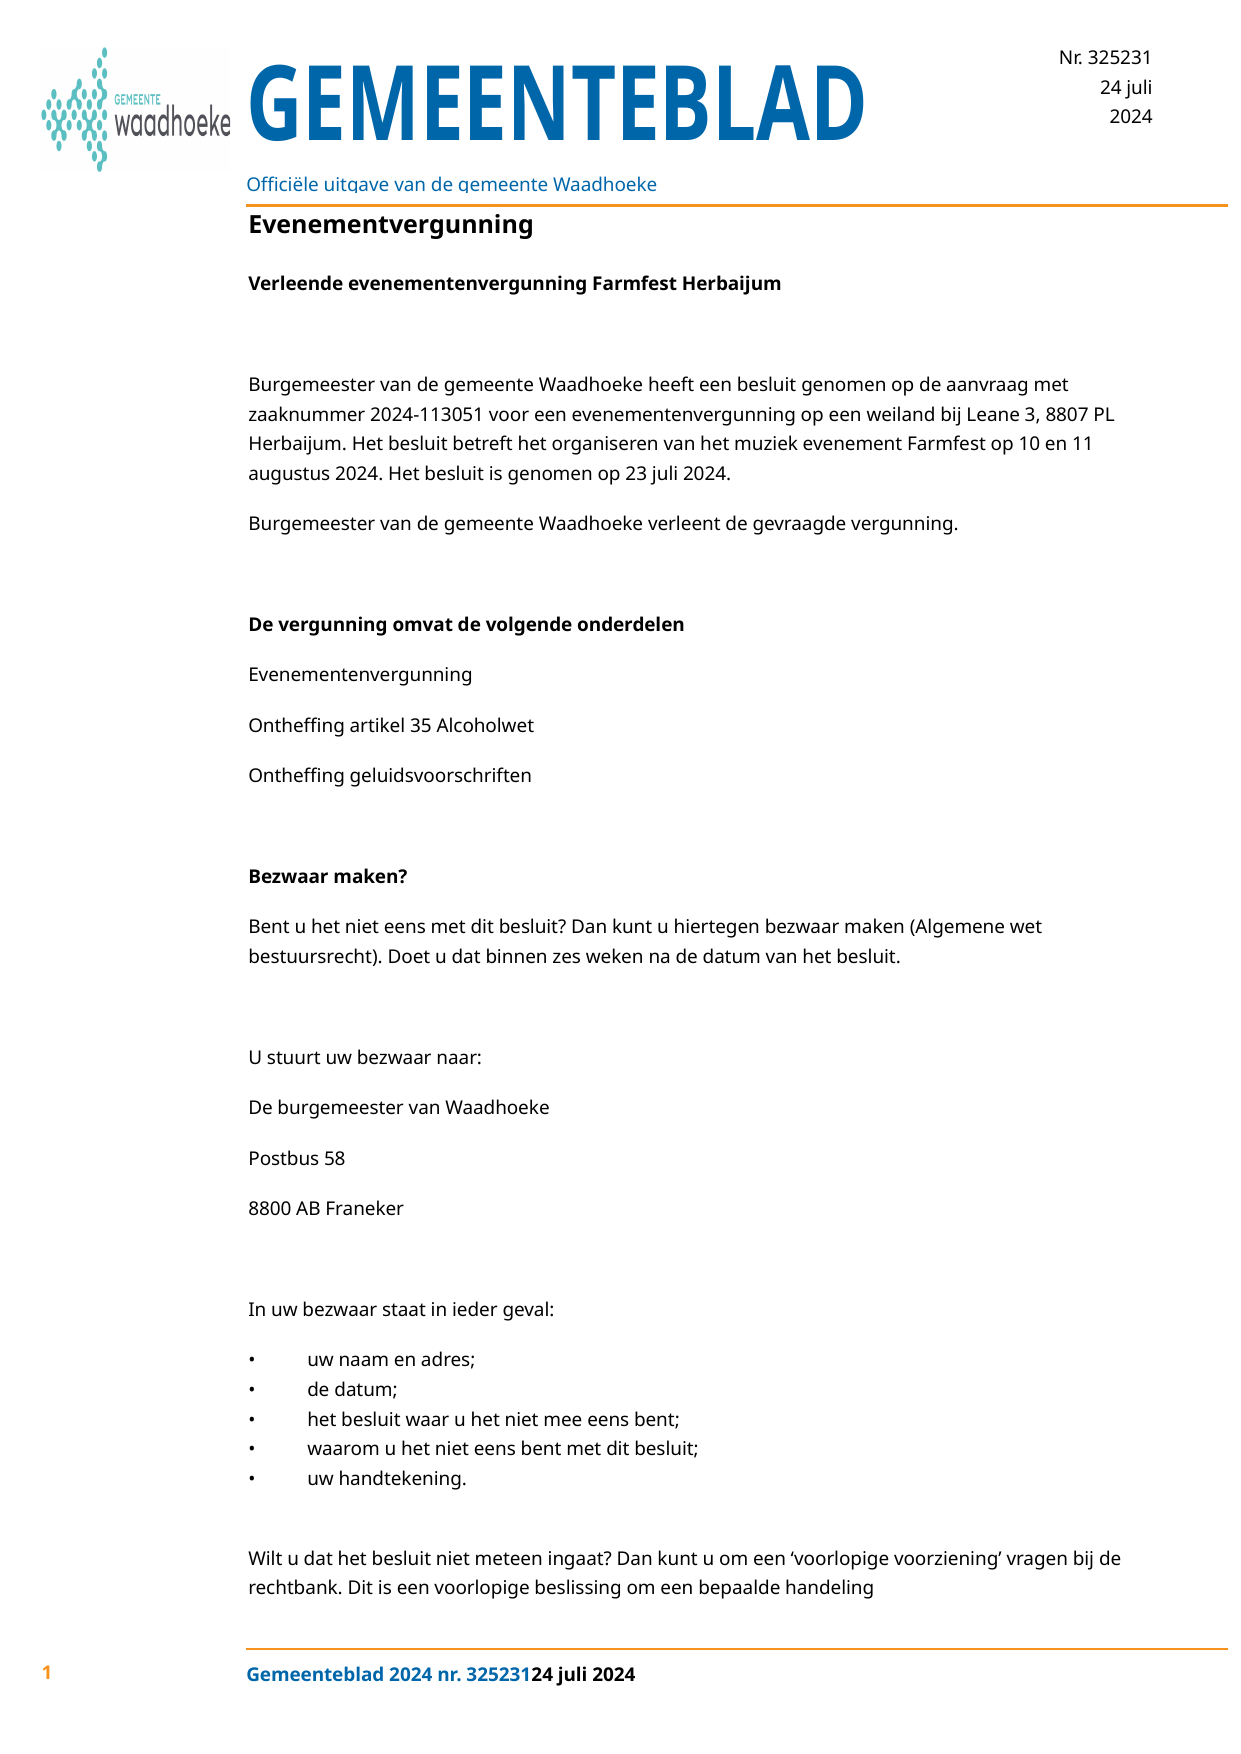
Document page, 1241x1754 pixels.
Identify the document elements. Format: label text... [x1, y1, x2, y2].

text Ontheffing artikel 35 Alcoholwet [248, 712, 1152, 738]
list het besluit waar u het niet mee eens bent; [248, 1406, 1152, 1431]
text In uw bezwaar staat in ieder geval: [248, 1296, 1152, 1322]
text Burgemeester van de gemeente Waadhoeke verleent de gevraagde vergunning. [248, 510, 1152, 536]
list uw handtekening. [248, 1465, 1152, 1491]
text Bent u het niet eens met dit besluit? Dan kunt u hiertegen bezwaar maken (Algemene wet bestuursrecht). Doet u dat binnen zes weken na de datum van het besluit. [248, 914, 1152, 969]
text Burgemeester van de gemeente Waadhoeke heeft een besluit genomen op de aanvraag met zaaknummer 2024-113051 voor een evenementenvergunning op een weiland bij Leane 3, 8807 PL Herbaijum. Het besluit betreft het organiseren van het muziek evenement Farmfest op 10 en 11 augustus 2024. Het besluit is genomen op 23 juli 2024. [248, 371, 1152, 486]
text Postbus 58 [248, 1145, 1152, 1171]
text Ontheffing geluidsvoorschriften [248, 762, 1152, 788]
picture [41, 47, 231, 172]
text U stuurt uw bezwaar naar: [248, 1044, 1152, 1070]
list uw naam en adres; [248, 1347, 1152, 1372]
list waarom u het niet eens bent met dit besluit; [248, 1435, 1152, 1461]
text Evenementvergunning [248, 207, 1152, 241]
text Verleende evenementenvergunning Farmfest Herbaijum [248, 270, 1152, 296]
text De burgemeester van Waadhoeke [248, 1094, 1152, 1120]
text Bezwaar maken? [248, 863, 1152, 889]
text Wilt u dat het besluit niet meteen ingaat? Dan kunt u om een ‘voorlopige voorziening’ vragen bij de rechtbank. Dit is een voorlopige beslissing om een bepaalde handeling [248, 1545, 1152, 1600]
text 8800 AB Franeker [248, 1195, 1152, 1221]
text De vergunning omvat de volgende onderdelen [248, 611, 1152, 637]
list de datum; [248, 1376, 1152, 1402]
text Evenementenvergunning [248, 662, 1152, 687]
